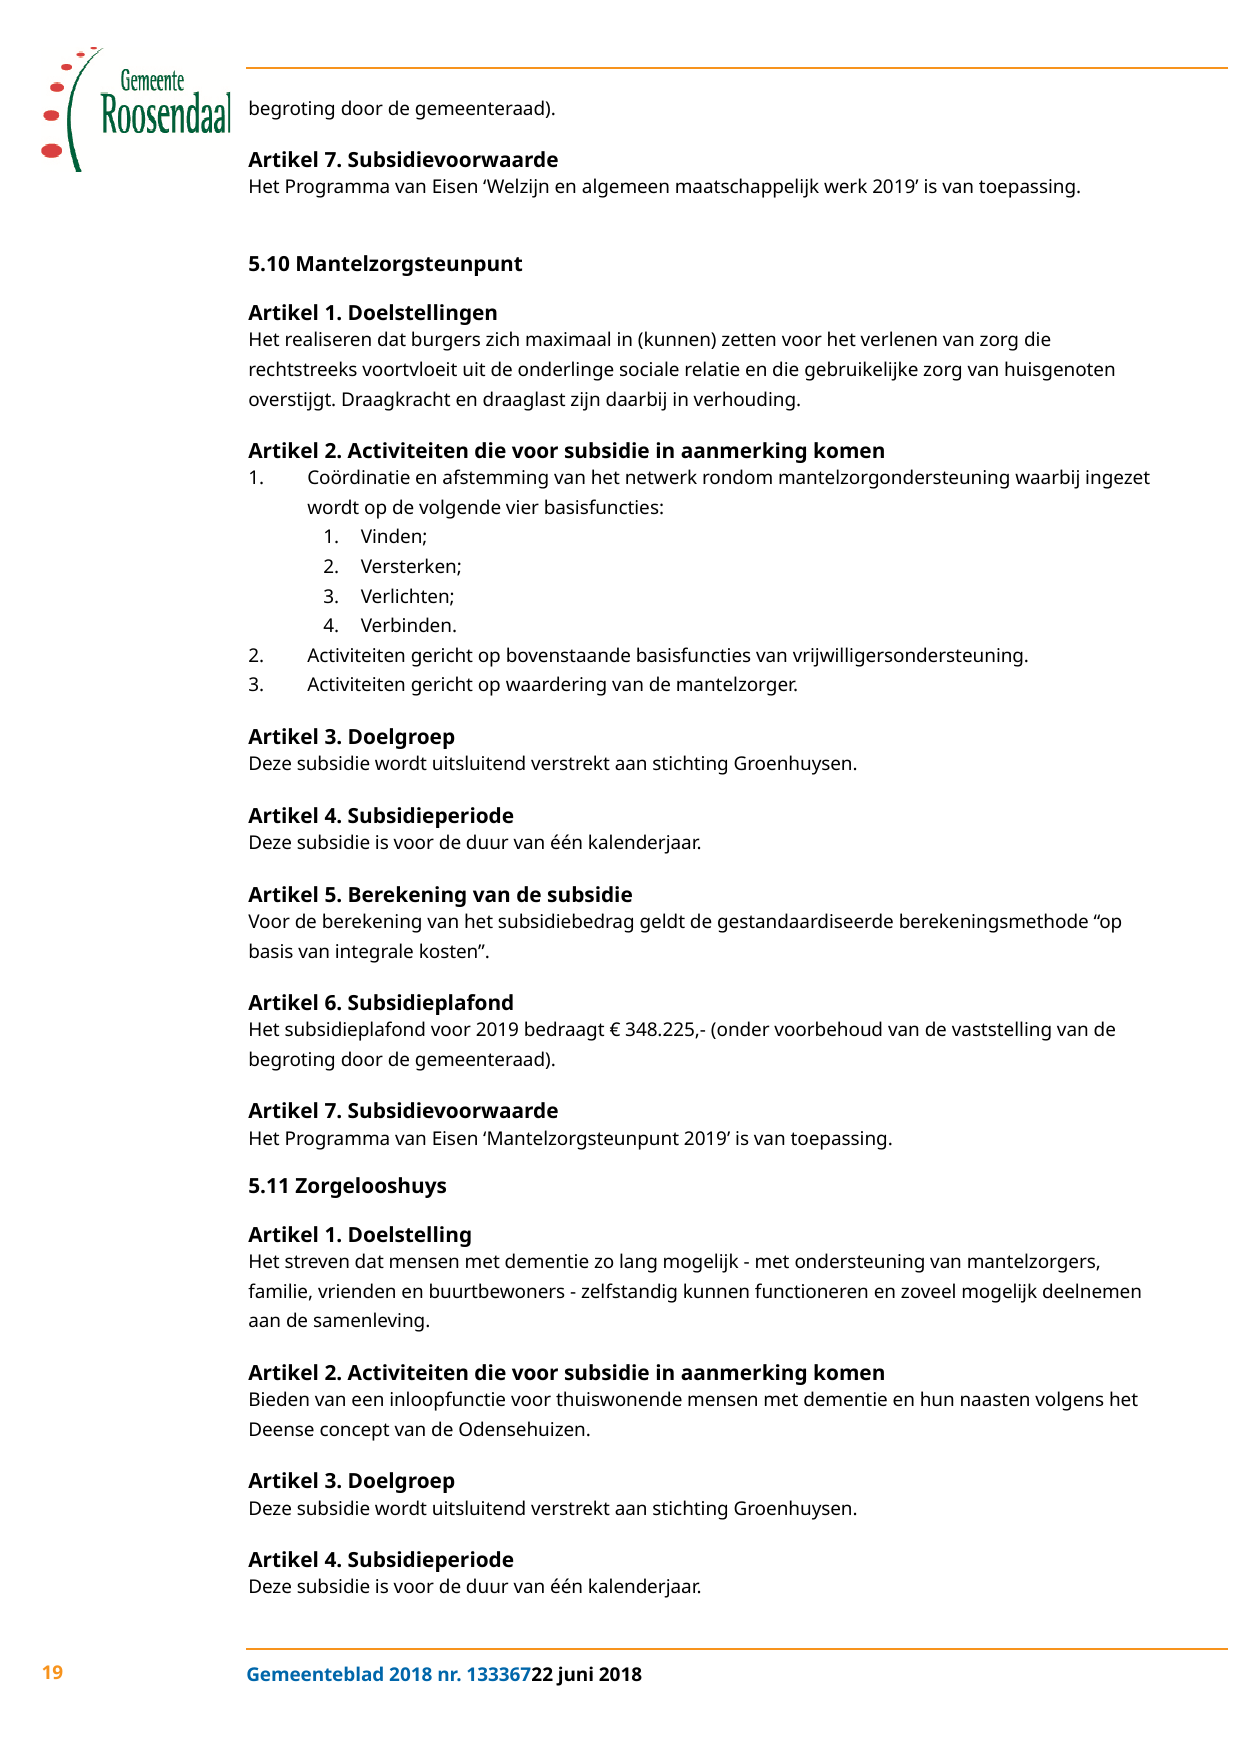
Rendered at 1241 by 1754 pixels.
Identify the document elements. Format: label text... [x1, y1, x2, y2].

text Artikel 3. Doelgroep [248, 722, 1152, 751]
text Deze subsidie is voor de duur van één kalenderjaar. [248, 829, 1152, 855]
text Deze subsidie wordt uitsluitend verstrekt aan stichting Groenhuysen. [248, 751, 1152, 776]
text Deze subsidie is voor de duur van één kalenderjaar. [248, 1574, 1152, 1599]
text Artikel 2. Activiteiten die voor subsidie in aanmerking komen [248, 1358, 1152, 1386]
list Coördinatie en afstemming van het netwerk rondom mantelzorgondersteuning waarbij ingezet wordt op de volgende vier basisfuncties: [248, 464, 1152, 520]
text Artikel 2. Activiteiten die voor subsidie in aanmerking komen [248, 436, 1152, 464]
text Artikel 6. Subsidieplafond [248, 988, 1152, 1017]
text Deze subsidie wordt uitsluitend verstrekt aan stichting Groenhuysen. [248, 1495, 1152, 1521]
text Het Programma van Eisen ‘Mantelzorgsteunpunt 2019’ is van toepassing. [248, 1125, 1152, 1151]
list Verbinden. [323, 612, 1152, 638]
list Vinden; [323, 524, 1152, 549]
text Artikel 4. Subsidieperiode [248, 801, 1152, 829]
list Versterken; [323, 553, 1152, 579]
text Voor de berekening van het subsidiebedrag geldt de gestandaardiseerde berekeningsmethode “op basis van integrale kosten”. [248, 908, 1152, 963]
list Activiteiten gericht op bovenstaande basisfuncties van vrijwilligersondersteuning. [248, 642, 1152, 668]
list Activiteiten gericht op waardering van de mantelzorger. [248, 672, 1152, 697]
text Artikel 1. Doelstelling [248, 1220, 1152, 1248]
text Het realiseren dat burgers zich maximaal in (kunnen) zetten voor het verlenen van zorg die rechtstreeks voortvloeit uit de onderlinge sociale relatie en die gebruikelijke zorg van huisgenoten overstijgt. Draagkracht en draaglast zijn daarbij in verhouding. [248, 327, 1152, 411]
text 5.11 Zorgelooshuys [248, 1171, 1152, 1199]
text Artikel 1. Doelstellingen [248, 298, 1152, 327]
text Bieden van een inloopfunctie voor thuiswonende mensen met dementie en hun naasten volgens het Deense concept van de Odensehuizen. [248, 1386, 1152, 1442]
text 5.10 Mantelzorgsteunpunt [248, 249, 1152, 277]
text Artikel 7. Subsidievoorwaarde [248, 1097, 1152, 1125]
text Artikel 5. Berekening van de subsidie [248, 880, 1152, 908]
text Artikel 3. Doelgroep [248, 1466, 1152, 1495]
text Artikel 7. Subsidievoorwaarde [248, 145, 1152, 174]
text Artikel 4. Subsidieperiode [248, 1545, 1152, 1574]
text Het streven dat mensen met dementie zo lang mogelijk - met ondersteuning van mantelzorgers, familie, vrienden en buurtbewoners - zelfstandig kunnen functioneren en zoveel mogelijk deelnemen aan de samenleving. [248, 1248, 1152, 1333]
text Het Programma van Eisen ‘Welzijn en algemeen maatschappelijk werk 2019’ is van toepassing. [248, 174, 1152, 199]
text begroting door de gemeenteraad). [248, 95, 1152, 121]
text Het subsidieplafond voor 2019 bedraagt € 348.225,- (onder voorbehoud van de vaststelling van de begroting door de gemeenteraad). [248, 1017, 1152, 1072]
picture [41, 47, 231, 172]
list Verlichten; [323, 583, 1152, 609]
